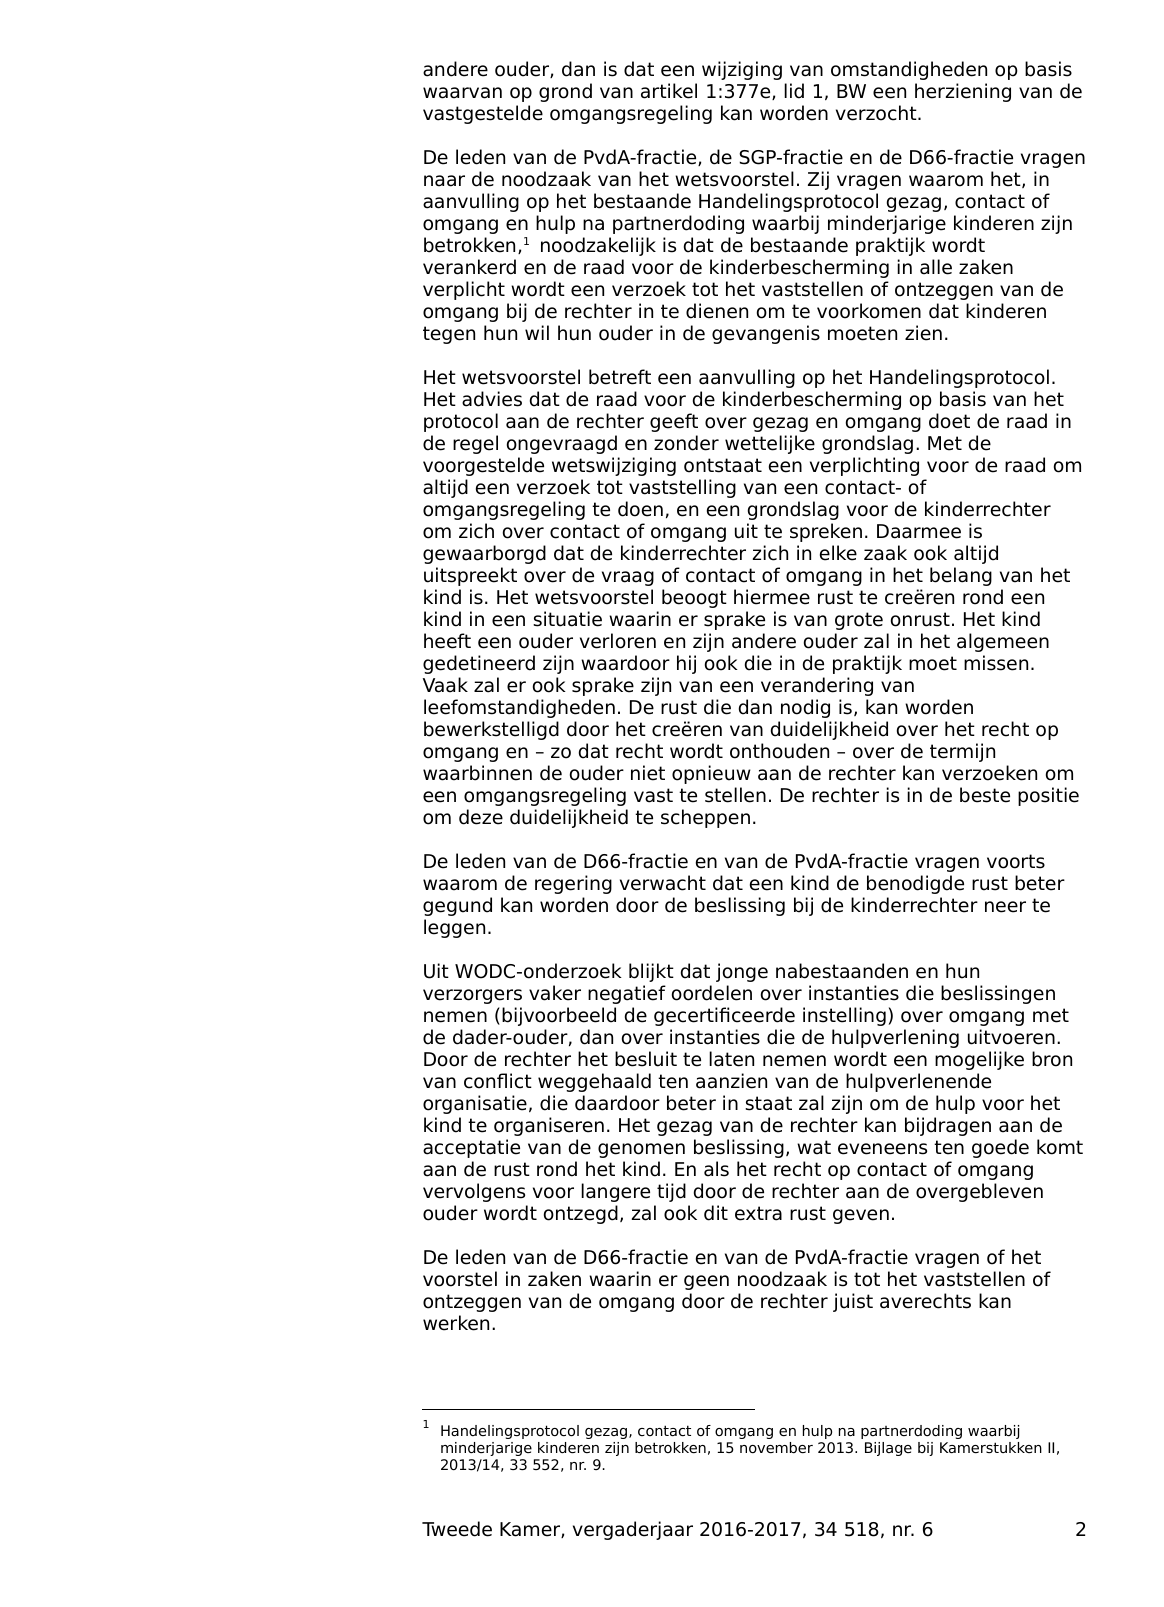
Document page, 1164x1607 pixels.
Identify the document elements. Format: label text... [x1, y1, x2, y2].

text Het wetsvoorstel betreft een aanvulling op het Handelingsprotocol. Het advies dat de raad voor de kinderbescherming op basis van het protocol aan de rechter geeft over gezag en omgang doet de raad in de regel ongevraagd en zonder wettelijke grondslag. Met de voorgestelde wetswijziging ontstaat een verplichting voor de raad om altijd een verzoek tot vaststelling van een contact- of omgangsregeling te doen, en een grondslag voor de kinderrechter om zich over contact of omgang uit te spreken. Daarmee is gewaarborgd dat de kinderrechter zich in elke zaak ook altijd uitspreekt over de vraag of contact of omgang in het belang van het kind is. Het wetsvoorstel beoogt hiermee rust te creëren rond een kind in een situatie waarin er sprake is van grote onrust. Het kind heeft een ouder verloren en zijn andere ouder zal in het algemeen gedetineerd zijn waardoor hij ook die in de praktijk moet missen. Vaak zal er ook sprake zijn van een verandering van leefomstandigheden. De rust die dan nodig is, kan worden bewerkstelligd door het creëren van duidelijkheid over het recht op omgang en – zo dat recht wordt onthouden – over de termijn waarbinnen de ouder niet opnieuw aan de rechter kan verzoeken om een omgangsregeling vast te stellen. De rechter is in de beste positie om deze duidelijkheid te scheppen. [422, 367, 1087, 829]
text Handelingsprotocol gezag, contact of omgang en hulp na partnerdoding waarbij minderjarige kinderen zijn betrokken, 15 november 2013. Bijlage bij Kamerstukken II, 2013/14, 33 552, nr. 9. [422, 1418, 1087, 1474]
text De leden van de PvdA-fractie, de SGP-fractie en de D66-fractie vragen naar de noodzaak van het wetsvoorstel. Zij vragen waarom het, in aanvulling op het bestaande Handelingsprotocol gezag, contact of omgang en hulp na partnerdoding waarbij minderjarige kinderen zijn betrokken, noodzakelijk is dat de bestaande praktijk wordt verankerd en de raad voor de kinderbescherming in alle zaken verplicht wordt een verzoek tot het vaststellen of ontzeggen van de omgang bij de rechter in te dienen om te voorkomen dat kinderen tegen hun wil hun ouder in de gevangenis moeten zien. [422, 147, 1087, 345]
text Uit WODC-onderzoek blijkt dat jonge nabestaanden en hun verzorgers vaker negatief oordelen over instanties die beslissingen nemen (bijvoorbeeld de gecertificeerde instelling) over omgang met de dader-ouder, dan over instanties die de hulpverlening uitvoeren. Door de rechter het besluit te laten nemen wordt een mogelijke bron van conflict weggehaald ten aanzien van de hulpverlenende organisatie, die daardoor beter in staat zal zijn om de hulp voor het kind te organiseren. Het gezag van de rechter kan bijdragen aan de acceptatie van de genomen beslissing, wat eveneens ten goede komt aan de rust rond het kind. En als het recht op contact of omgang vervolgens voor langere tijd door de rechter aan de overgebleven ouder wordt ontzegd, zal ook dit extra rust geven. [422, 961, 1087, 1225]
text andere ouder, dan is dat een wijziging van omstandigheden op basis waarvan op grond van artikel 1:377e, lid 1, BW een herziening van de vastgestelde omgangsregeling kan worden verzocht. [422, 59, 1087, 125]
text De leden van de D66-fractie en van de PvdA-fractie vragen of het voorstel in zaken waarin er geen noodzaak is tot het vaststellen of ontzeggen van de omgang door de rechter juist averechts kan werken. [422, 1247, 1087, 1335]
text De leden van de D66-fractie en van de PvdA-fractie vragen voorts waarom de regering verwacht dat een kind de benodigde rust beter gegund kan worden door de beslissing bij de kinderrechter neer te leggen. [422, 851, 1087, 939]
